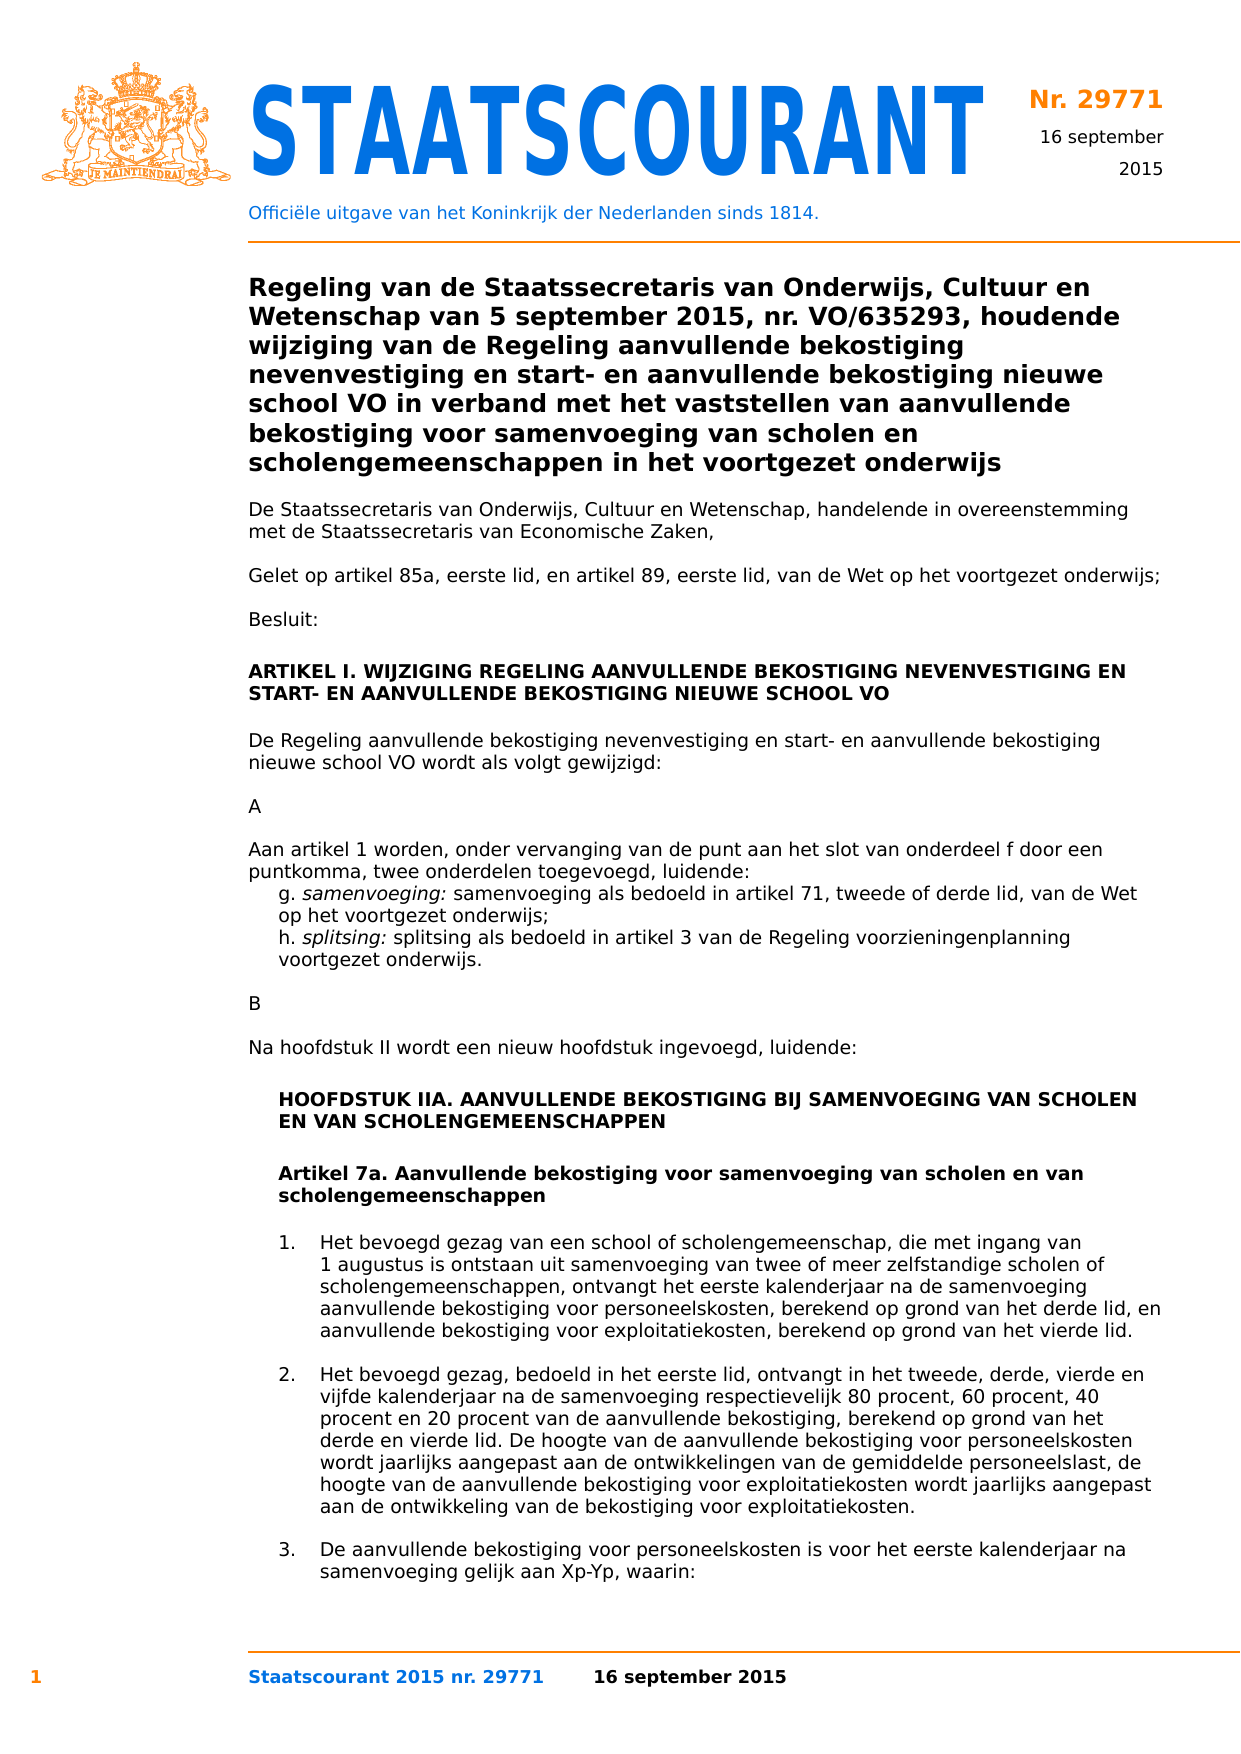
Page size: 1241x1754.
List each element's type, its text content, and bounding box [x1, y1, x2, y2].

text 3. De aanvullende bekostiging voor personeelskosten is voor het eerste kalenderjaar na samenvoeging gelijk aan Xp-Yp, waarin: [278, 1539, 1163, 1583]
text Na hoofdstuk II wordt een nieuw hoofdstuk ingevoegd, luidende: [248, 1037, 1163, 1059]
subtitle Regeling van de Staatssecretaris van Onderwijs, Cultuur en Wetenschap van 5 september 2015, nr. VO/635293, houdende wijziging van de Regeling aanvullende bekostiging nevenvestiging en start- en aanvullende bekostiging nieuwe school VO in verband met het vaststellen van aanvullende bekostiging voor samenvoeging van scholen en scholengemeenschappen in het voortgezet onderwijs [248, 273, 1163, 477]
table_cell Officiële uitgave van het Koninkrijk der Nederlanden sinds 1814. [248, 203, 1240, 241]
table_cell 2015 [998, 153, 1240, 203]
table_header [25, 62, 248, 241]
text 2. Het bevoegd gezag, bedoeld in het eerste lid, ontvangt in het tweede, derde, vierde en vijfde kalenderjaar na de samenvoeging respectievelijk 80 procent, 60 procent, 40 procent en 20 procent van de aanvullende bekostiging, berekend op grond van het derde en vierde lid. De hoogte van de aanvullende bekostiging voor personeelskosten wordt jaarlijks aangepast aan de ontwikkelingen van de gemiddelde personeelslast, de hoogte van de aanvullende bekostiging voor exploitatiekosten wordt jaarlijks aangepast aan de ontwikkeling van de bekostiging voor exploitatiekosten. [278, 1364, 1163, 1517]
text h. splitsing: splitsing als bedoeld in artikel 3 van de Regeling voorzieningenplanning voortgezet onderwijs. [278, 927, 1163, 971]
text A [248, 796, 1163, 817]
text De Staatssecretaris van Onderwijs, Cultuur en Wetenschap, handelende in overeenstemming met de Staatssecretaris van Economische Zaken, [248, 499, 1163, 543]
text Aan artikel 1 worden, onder vervanging van de punt aan het slot van onderdeel f door een puntkomma, twee onderdelen toegevoegd, luidende: [248, 839, 1163, 883]
text B [248, 993, 1163, 1015]
table_header Nr. 29771 [998, 62, 1240, 121]
text 1. Het bevoegd gezag van een school of scholengemeenschap, die met ingang van 1 augustus is ontstaan uit samenvoeging van twee of meer zelfstandige scholen of scholengemeenschappen, ontvangt het eerste kalenderjaar na de samenvoeging aanvullende bekostiging voor personeelskosten, berekend op grond van het derde lid, en aanvullende bekostiging voor exploitatiekosten, berekend op grond van het vierde lid. [278, 1232, 1163, 1342]
subtitle Artikel 7a. Aanvullende bekostiging voor samenvoeging van scholen en van scholengemeenschappen [278, 1163, 1163, 1207]
table_header STAATSCOURANT [248, 62, 998, 203]
picture [41, 62, 231, 186]
text Gelet op artikel 85a, eerste lid, en artikel 89, eerste lid, van de Wet op het voortgezet onderwijs; [248, 565, 1163, 587]
text De Regeling aanvullende bekostiging nevenvestiging en start- en aanvullende bekostiging nieuwe school VO wordt als volgt gewijzigd: [248, 730, 1163, 774]
subtitle HOOFDSTUK IIA. AANVULLENDE BEKOSTIGING BIJ SAMENVOEGING VAN SCHOLEN EN VAN SCHOLENGEMEENSCHAPPEN [278, 1089, 1163, 1133]
text g. samenvoeging: samenvoeging als bedoeld in artikel 71, tweede of derde lid, van de Wet op het voortgezet onderwijs; [278, 883, 1163, 927]
text Besluit: [248, 609, 1163, 631]
subtitle ARTIKEL I. WIJZIGING REGELING AANVULLENDE BEKOSTIGING NEVENVESTIGING EN START- EN AANVULLENDE BEKOSTIGING NIEUWE SCHOOL VO [248, 661, 1163, 705]
table_cell 16 september [998, 121, 1240, 153]
